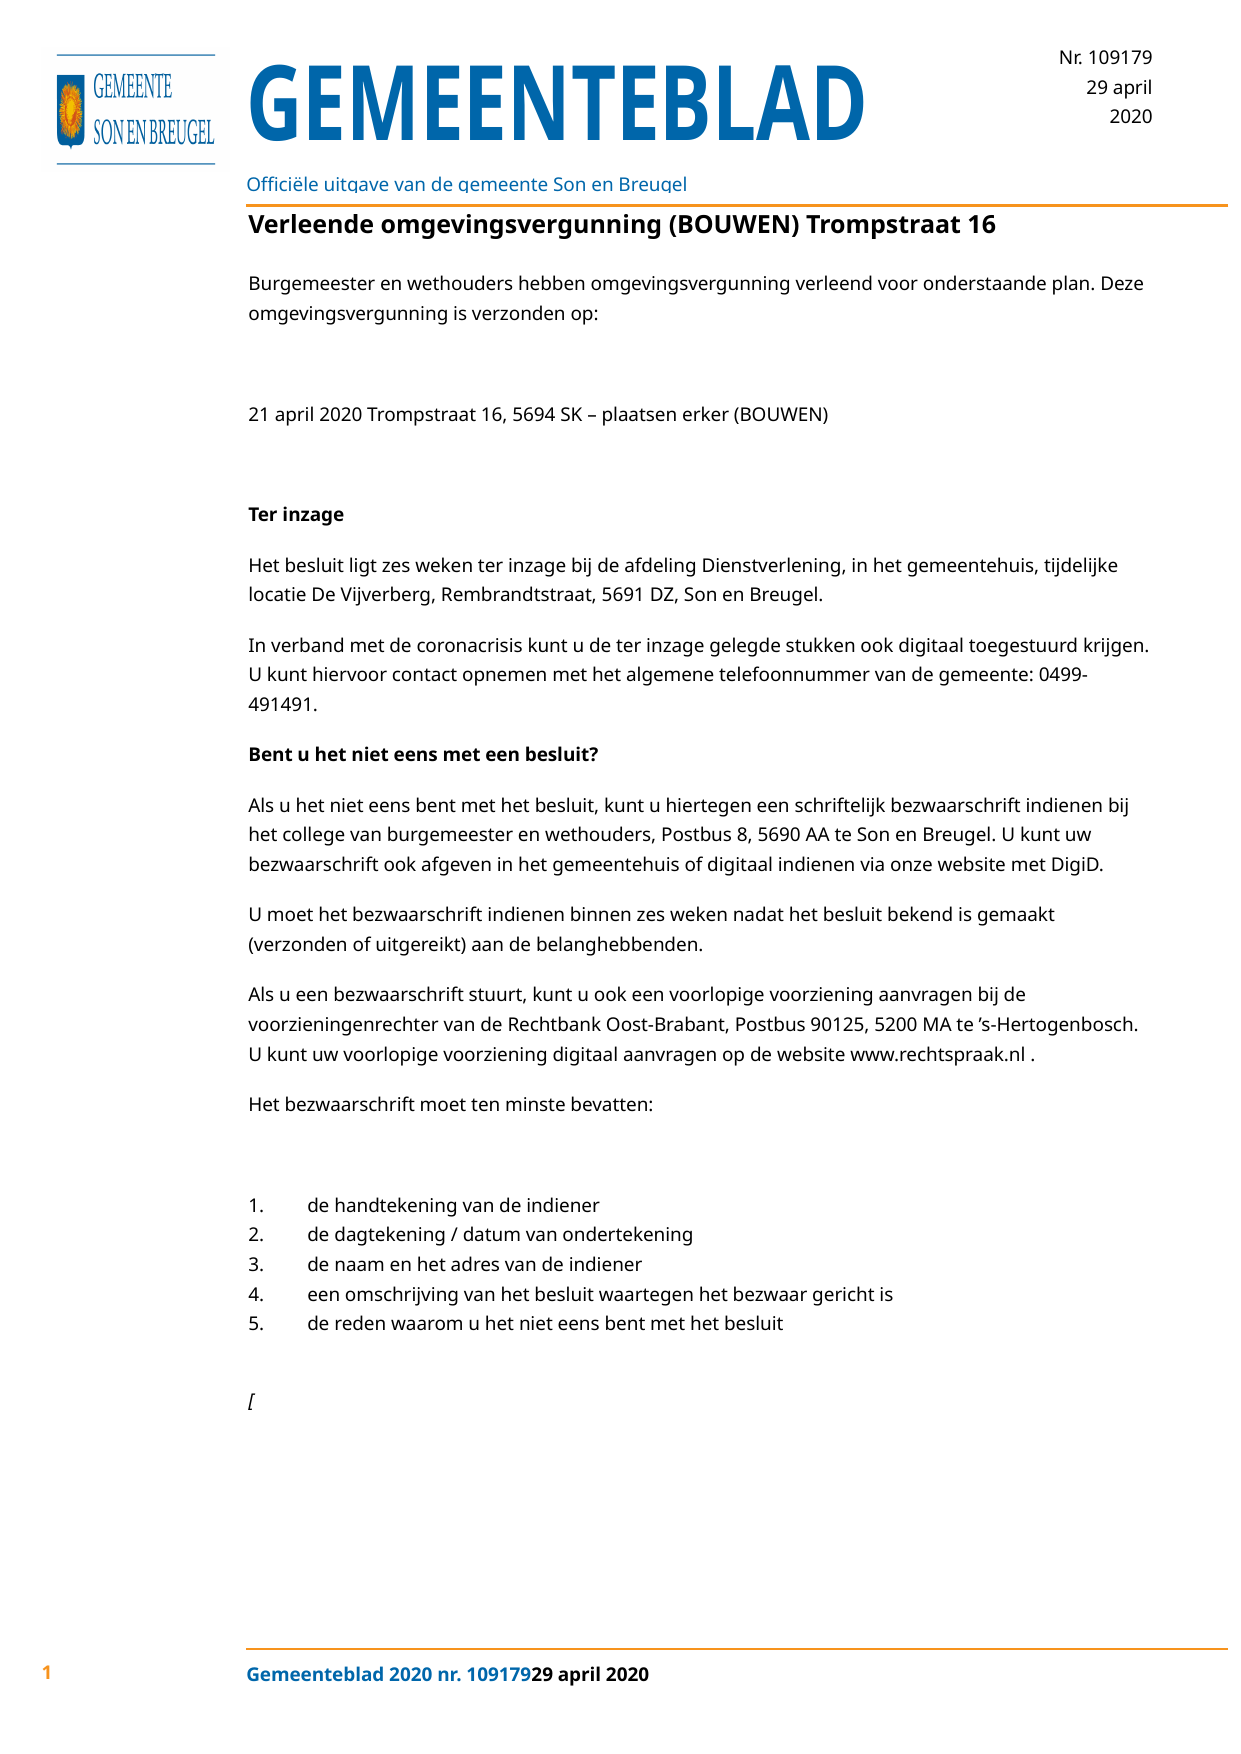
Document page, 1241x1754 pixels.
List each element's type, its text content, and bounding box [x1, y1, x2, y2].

text Als u het niet eens bent met het besluit, kunt u hiertegen een schriftelijk bezwaarschrift indienen bij het college van burgemeester en wethouders, Postbus 8, 5690 AA te Son en Breugel. U kunt uw bezwaarschrift ook afgeven in het gemeentehuis of digitaal indienen via onze website met DigiD. [248, 792, 1152, 877]
text [ [248, 1388, 1152, 1413]
list een omschrijving van het besluit waartegen het bezwaar gericht is [248, 1281, 1152, 1306]
list de reden waarom u het niet eens bent met het besluit [248, 1310, 1152, 1336]
text In verband met de coronacrisis kunt u de ter inzage gelegde stukken ook digitaal toegestuurd krijgen. U kunt hiervoor contact opnemen met het algemene telefoonnummer van de gemeente: 0499-491491. [248, 632, 1152, 717]
picture [41, 47, 231, 172]
text U moet het bezwaarschrift indienen binnen zes weken nadat het besluit bekend is gemaakt (verzonden of uitgereikt) aan de belanghebbenden. [248, 902, 1152, 957]
text Burgemeester en wethouders hebben omgevingsvergunning verleend voor onderstaande plan. Deze omgevingsvergunning is verzonden op: [248, 270, 1152, 326]
list de handtekening van de indiener [248, 1192, 1152, 1218]
text Verleende omgevingsvergunning (BOUWEN) Trompstraat 16 [248, 207, 1152, 241]
list de dagtekening / datum van ondertekening [248, 1222, 1152, 1247]
text 21 april 2020 Trompstraat 16, 5694 SK – plaatsen erker (BOUWEN) [248, 401, 1152, 426]
text Het besluit ligt zes weken ter inzage bij de afdeling Dienstverlening, in het gemeentehuis, tijdelijke locatie De Vijverberg, Rembrandtstraat, 5691 DZ, Son en Breugel. [248, 552, 1152, 607]
list de naam en het adres van de indiener [248, 1251, 1152, 1277]
text Als u een bezwaarschrift stuurt, kunt u ook een voorlopige voorziening aanvragen bij de voorzieningenrechter van de Rechtbank Oost-Brabant, Postbus 90125, 5200 MA te ’s-Hertogenbosch. U kunt uw voorlopige voorziening digitaal aanvragen op de website www.rechtspraak.nl . [248, 982, 1152, 1066]
text Ter inzage [248, 502, 1152, 527]
text Bent u het niet eens met een besluit? [248, 742, 1152, 767]
text Het bezwaarschrift moet ten minste bevatten: [248, 1091, 1152, 1117]
